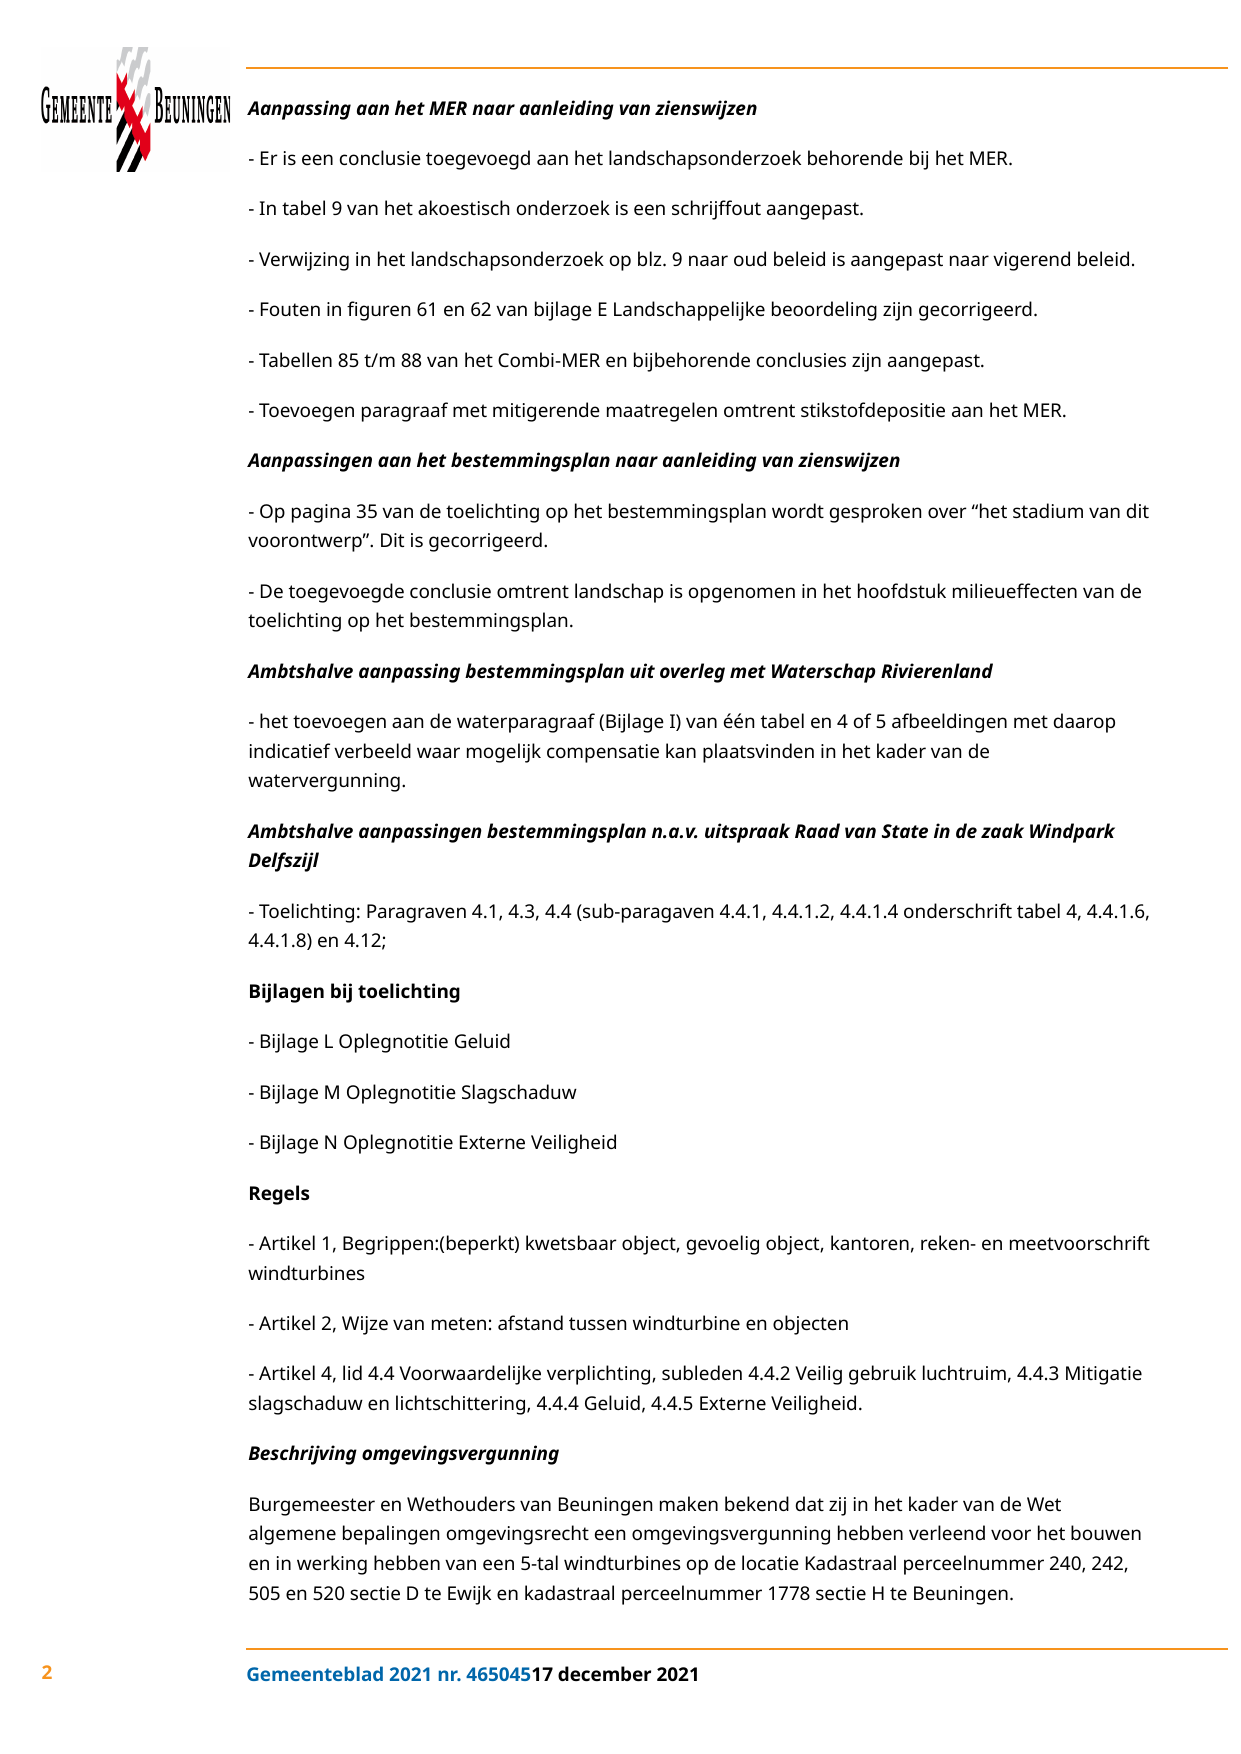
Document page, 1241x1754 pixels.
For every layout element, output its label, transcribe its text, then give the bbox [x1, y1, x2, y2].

text - Tabellen 85 t/m 88 van het Combi-MER en bijbehorende conclusies zijn aangepast. [248, 347, 1152, 373]
text Aanpassing aan het MER naar aanleiding van zienswijzen [248, 95, 1152, 121]
text - Fouten in figuren 61 en 62 van bijlage E Landschappelijke beoordeling zijn gecorrigeerd. [248, 296, 1152, 322]
text Aanpassingen aan het bestemmingsplan naar aanleiding van zienswijzen [248, 448, 1152, 473]
text Ambtshalve aanpassingen bestemmingsplan n.a.v. uitspraak Raad van State in de zaak Windpark Delfszijl [248, 818, 1152, 873]
text - Artikel 2, Wijze van meten: afstand tussen windturbine en objecten [248, 1310, 1152, 1336]
text - Op pagina 35 van de toelichting op het bestemmingsplan wordt gesproken over “het stadium van dit voorontwerp”. Dit is gecorrigeerd. [248, 498, 1152, 553]
text - het toevoegen aan de waterparagraaf (Bijlage I) van één tabel en 4 of 5 afbeeldingen met daarop indicatief verbeeld waar mogelijk compensatie kan plaatsvinden in het kader van de watervergunning. [248, 708, 1152, 793]
text Beschrijving omgevingsvergunning [248, 1441, 1152, 1466]
text Ambtshalve aanpassing bestemmingsplan uit overleg met Waterschap Rivierenland [248, 658, 1152, 684]
text Regels [248, 1180, 1152, 1206]
text - Toelichting: Paragraven 4.1, 4.3, 4.4 (sub-paragaven 4.4.1, 4.4.1.2, 4.4.1.4 onderschrift tabel 4, 4.4.1.6, 4.4.1.8) en 4.12; [248, 898, 1152, 953]
text - Verwijzing in het landschapsonderzoek op blz. 9 naar oud beleid is aangepast naar vigerend beleid. [248, 246, 1152, 272]
text - Bijlage M Oplegnotitie Slagschaduw [248, 1079, 1152, 1105]
text - In tabel 9 van het akoestisch onderzoek is een schrijffout aangepast. [248, 196, 1152, 221]
text - Bijlage N Oplegnotitie Externe Veiligheid [248, 1129, 1152, 1155]
text - Artikel 1, Begrippen:(beperkt) kwetsbaar object, gevoelig object, kantoren, reken- en meetvoorschrift windturbines [248, 1230, 1152, 1286]
text - Toevoegen paragraaf met mitigerende maatregelen omtrent stikstofdepositie aan het MER. [248, 397, 1152, 423]
text - Artikel 4, lid 4.4 Voorwaardelijke verplichting, subleden 4.4.2 Veilig gebruik luchtruim, 4.4.3 Mitigatie slagschaduw en lichtschittering, 4.4.4 Geluid, 4.4.5 Externe Veiligheid. [248, 1361, 1152, 1416]
text - Er is een conclusie toegevoegd aan het landschapsonderzoek behorende bij het MER. [248, 145, 1152, 171]
text - De toegevoegde conclusie omtrent landschap is opgenomen in het hoofdstuk milieueffecten van de toelichting op het bestemmingsplan. [248, 578, 1152, 633]
text Burgemeester en Wethouders van Beuningen maken bekend dat zij in het kader van de Wet algemene bepalingen omgevingsrecht een omgevingsvergunning hebben verleend voor het bouwen en in werking hebben van een 5-tal windturbines op de locatie Kadastraal perceelnummer 240, 242, 505 en 520 sectie D te Ewijk en kadastraal perceelnummer 1778 sectie H te Beuningen. [248, 1491, 1152, 1606]
text - Bijlage L Oplegnotitie Geluid [248, 1028, 1152, 1054]
text Bijlagen bij toelichting [248, 978, 1152, 1004]
picture [41, 47, 231, 172]
